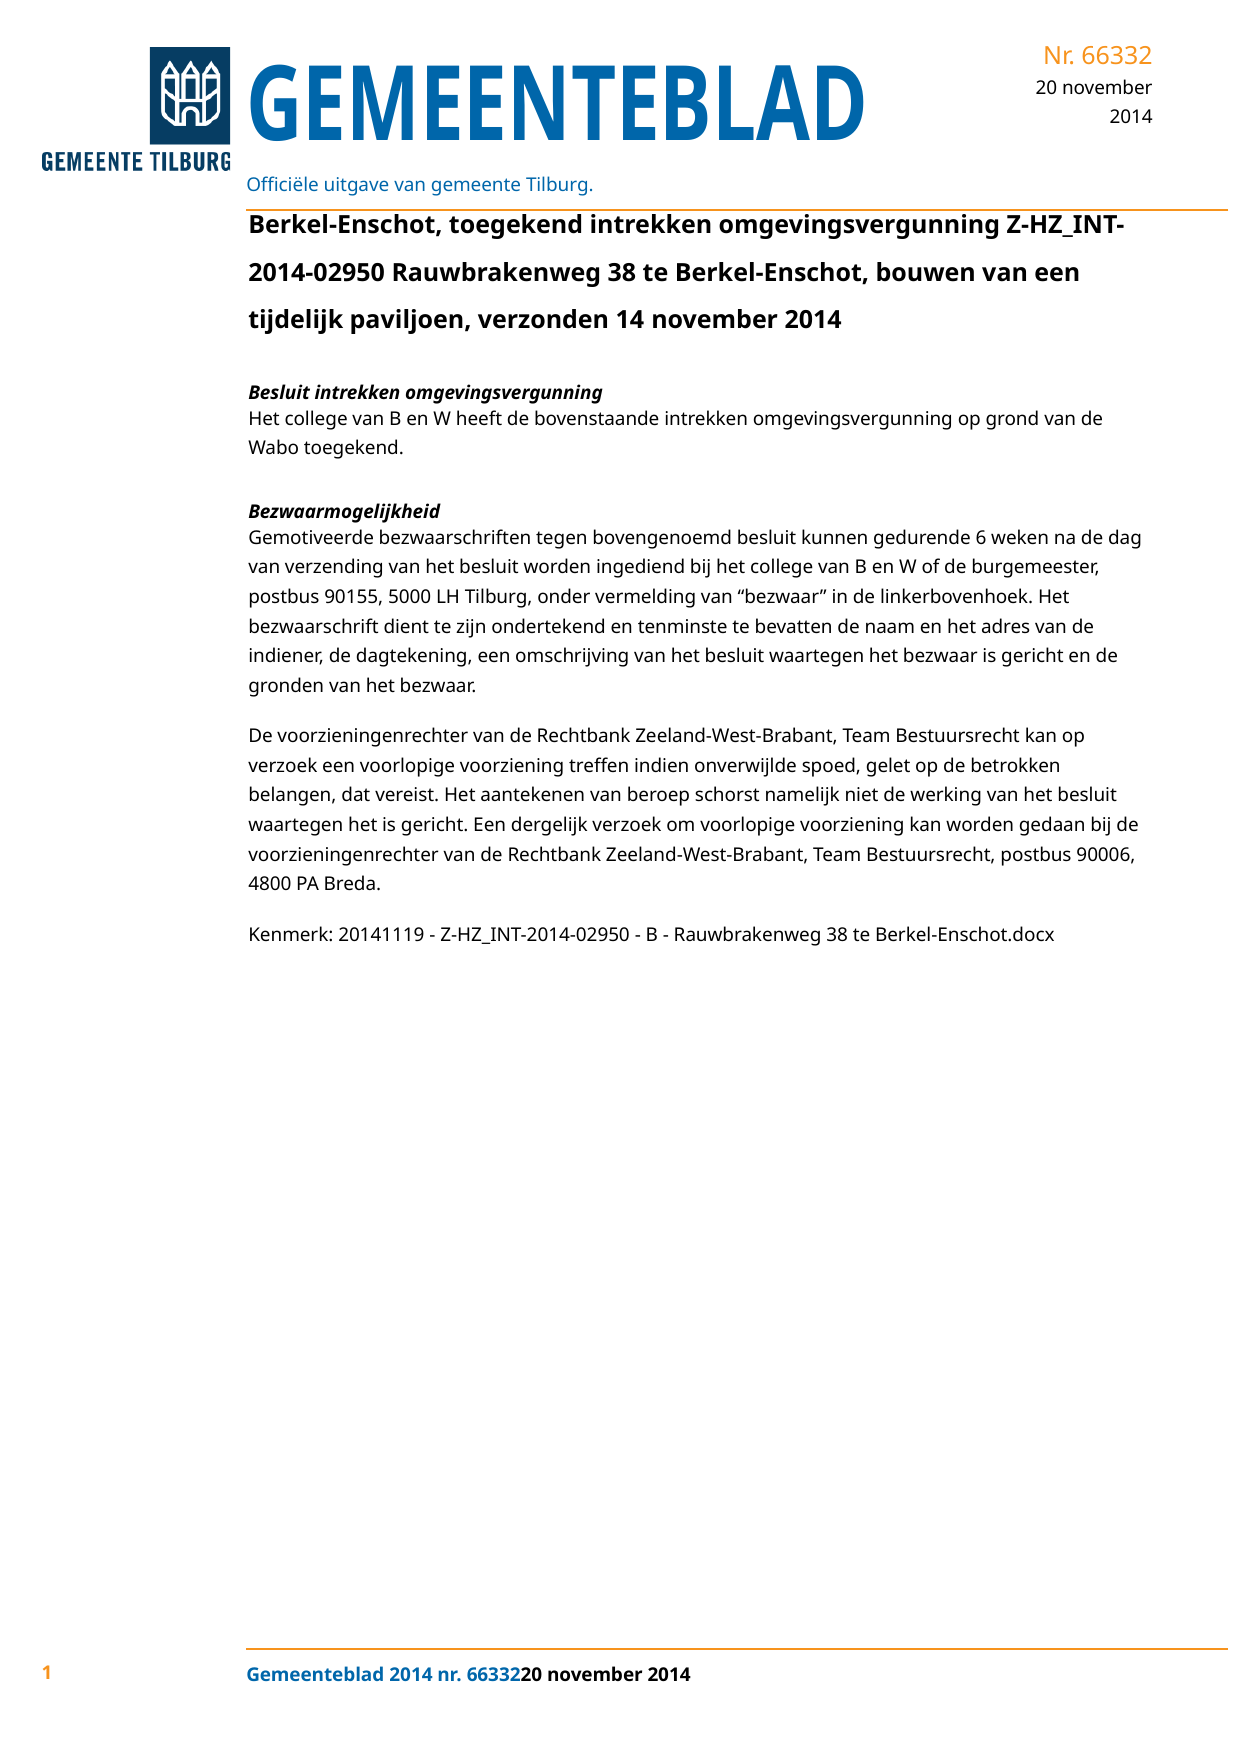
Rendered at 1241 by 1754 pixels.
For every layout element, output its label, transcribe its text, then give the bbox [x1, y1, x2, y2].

text Gemotiveerde bezwaarschriften tegen bovengenoemd besluit kunnen gedurende 6 weken na de dag van verzending van het besluit worden ingediend bij het college van B en W of de burgemeester, postbus 90155, 5000 LH Tilburg, onder vermelding van “bezwaar” in de linkerbovenhoek. Het bezwaarschrift dient te zijn ondertekend en tenminste te bevatten de naam en het adres van de indiener, de dagtekening, een omschrijving van het besluit waartegen het bezwaar is gericht en de gronden van het bezwaar. [248, 524, 1152, 698]
text Besluit intrekken omgevingsvergunning [248, 379, 1152, 405]
text Berkel-Enschot, toegekend intrekken omgevingsvergunning Z-HZ_INT-2014-02950 Rauwbrakenweg 38 te Berkel-Enschot, bouwen van een tijdelijk paviljoen, verzonden 14 november 2014 [248, 211, 1152, 336]
text Kenmerk: 20141119 - Z-HZ_INT-2014-02950 - B - Rauwbrakenweg 38 te Berkel-Enschot.docx [248, 921, 1152, 946]
text Bezwaarmogelijkheid [248, 498, 1152, 524]
picture [41, 47, 231, 172]
text Het college van B en W heeft de bovenstaande intrekken omgevingsvergunning op grond van de Wabo toegekend. [248, 405, 1152, 460]
text De voorzieningenrechter van de Rechtbank Zeeland-West-Brabant, Team Bestuursrecht kan op verzoek een voorlopige voorziening treffen indien onverwijlde spoed, gelet op de betrokken belangen, dat vereist. Het aantekenen van beroep schorst namelijk niet de werking van het besluit waartegen het is gericht. Een dergelijk verzoek om voorlopige voorziening kan worden gedaan bij de voorzieningenrechter van de Rechtbank Zeeland-West-Brabant, Team Bestuursrecht, postbus 90006, 4800 PA Breda. [248, 722, 1152, 896]
